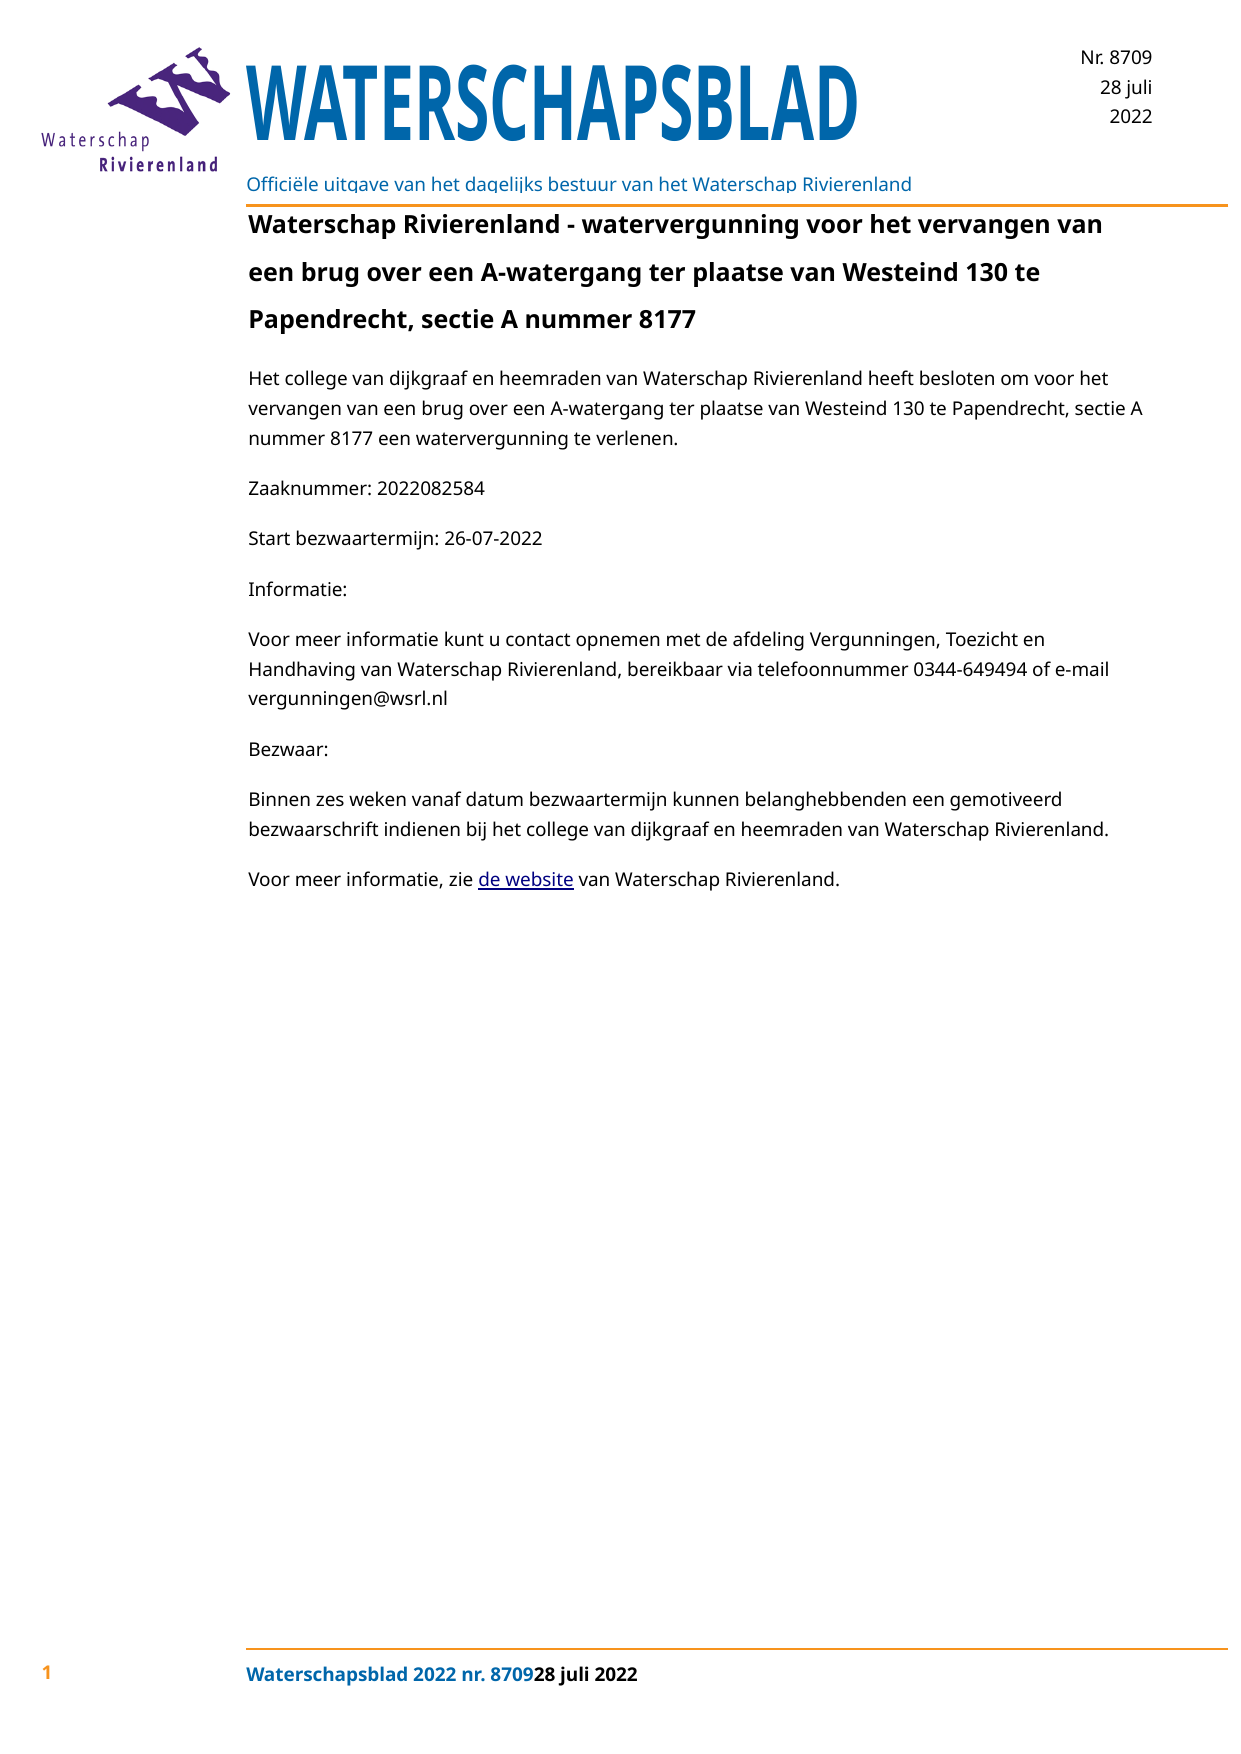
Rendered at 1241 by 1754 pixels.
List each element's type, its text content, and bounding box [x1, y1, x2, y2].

text Het college van dijkgraaf en heemraden van Waterschap Rivierenland heeft besloten om voor het vervangen van een brug over een A-watergang ter plaatse van Westeind 130 te Papendrecht, sectie A nummer 8177 een watervergunning te verlenen. [248, 366, 1152, 450]
text Voor meer informatie, zie de website van Waterschap Rivierenland. [248, 866, 1152, 892]
text Start bezwaartermijn: 26-07-2022 [248, 526, 1152, 551]
text Informatie: [248, 576, 1152, 602]
picture [41, 47, 231, 172]
text Bezwaar: [248, 736, 1152, 762]
text Binnen zes weken vanaf datum bezwaartermijn kunnen belanghebbenden een gemotiveerd bezwaarschrift indienen bij het college van dijkgraaf en heemraden van Waterschap Rivierenland. [248, 786, 1152, 842]
text Voor meer informatie kunt u contact opnemen met de afdeling Vergunningen, Toezicht en Handhaving van Waterschap Rivierenland, bereikbaar via telefoonnummer 0344-649494 of e-mail vergunningen@wsrl.nl [248, 626, 1152, 711]
text Waterschap Rivierenland - watervergunning voor het vervangen van een brug over een A-watergang ter plaatse van Westeind 130 te Papendrecht, sectie A nummer 8177 [248, 207, 1152, 336]
text Zaaknummer: 2022082584 [248, 475, 1152, 501]
